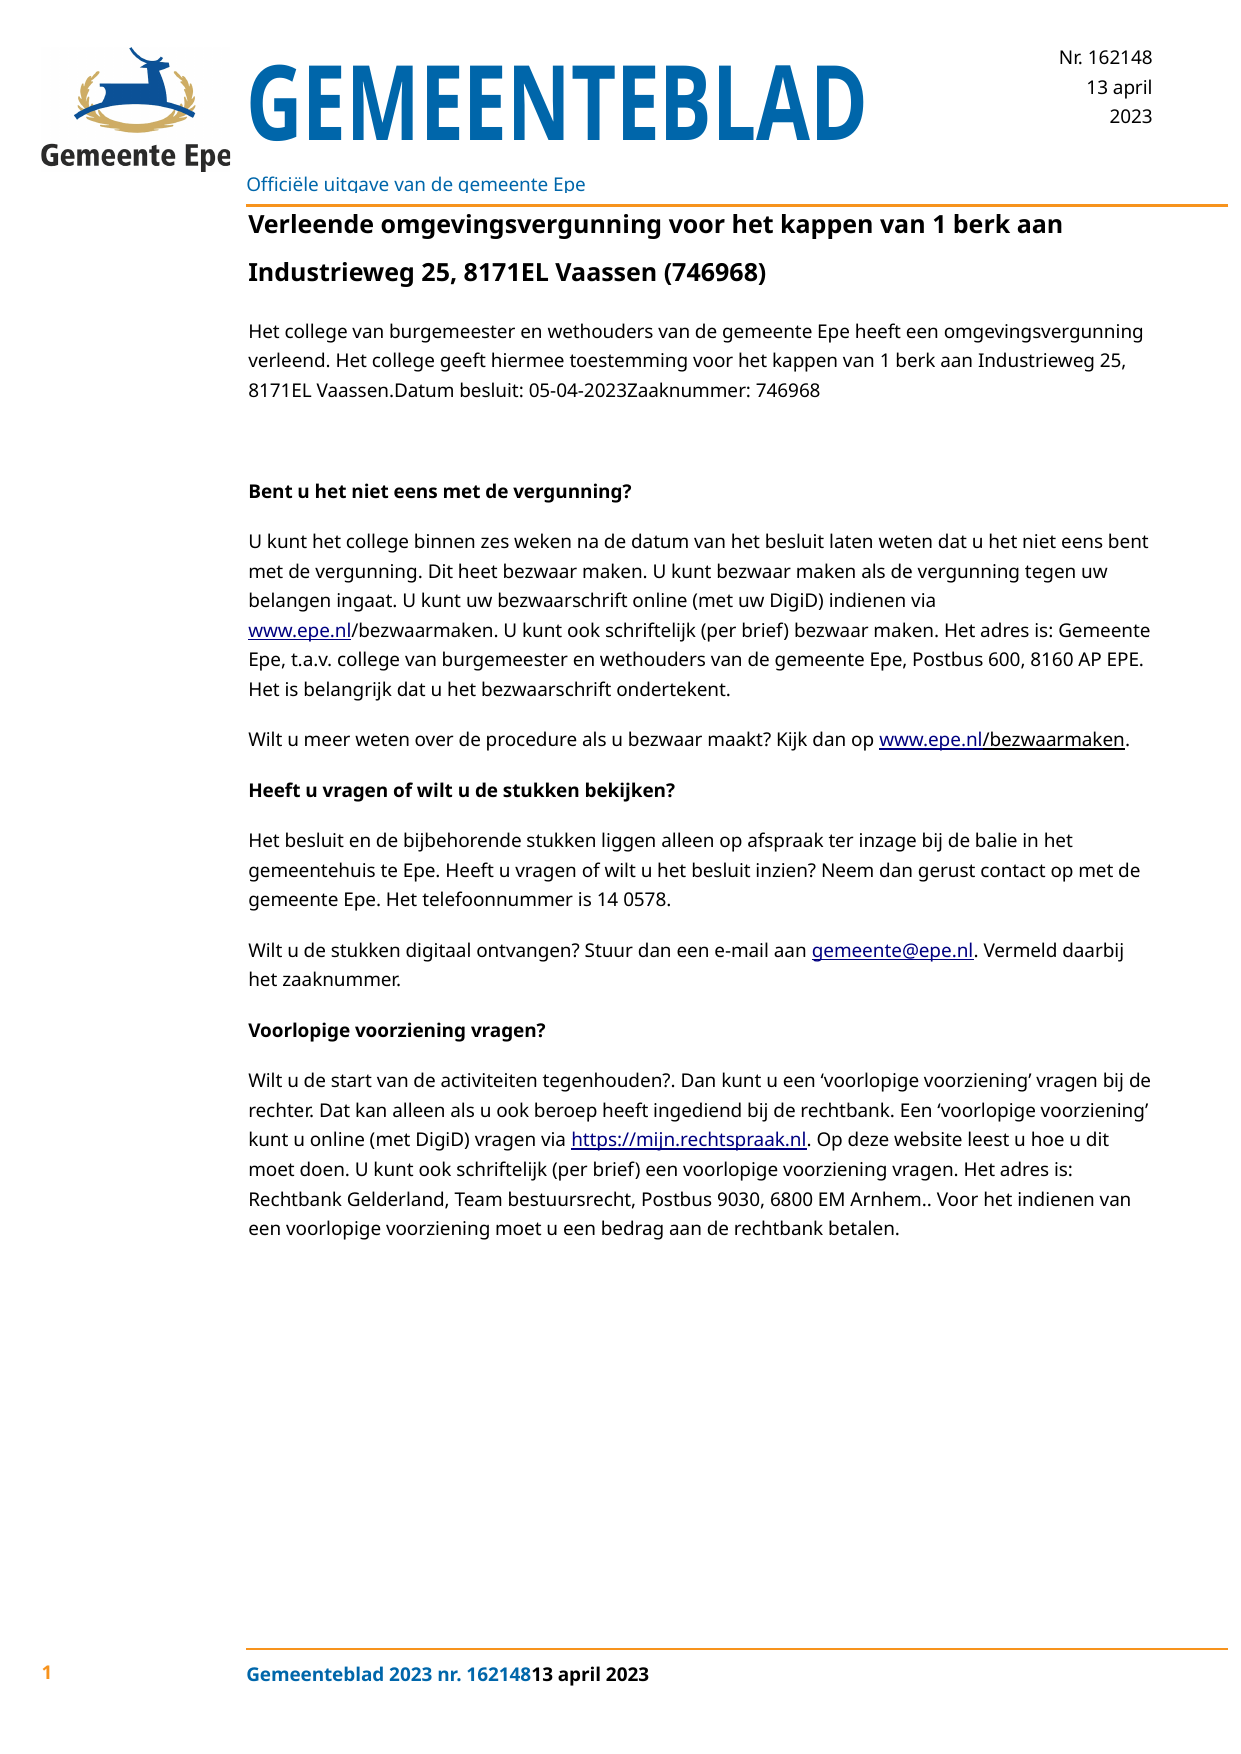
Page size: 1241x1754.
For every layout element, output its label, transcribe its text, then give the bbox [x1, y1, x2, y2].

text Het college van burgemeester en wethouders van de gemeente Epe heeft een omgevingsvergunning verleend. Het college geeft hiermee toestemming voor het kappen van 1 berk aan Industrieweg 25, 8171EL Vaassen.Datum besluit: 05-04-2023Zaaknummer: 746968 [248, 318, 1152, 403]
text Het besluit en de bijbehorende stukken liggen alleen op afspraak ter inzage bij de balie in het gemeentehuis te Epe. Heeft u vragen of wilt u het besluit inzien? Neem dan gerust contact op met de gemeente Epe. Het telefoonnummer is 14 0578. [248, 827, 1152, 912]
picture [41, 47, 231, 172]
text Wilt u de start van de activiteiten tegenhouden?. Dan kunt u een ‘voorlopige voorziening’ vragen bij de rechter. Dat kan alleen als u ook beroep heeft ingediend bij de rechtbank. Een ‘voorlopige voorziening’ kunt u online (met DigiD) vragen via https://mijn.rechtspraak.nl. Op deze website leest u hoe u dit moet doen. U kunt ook schriftelijk (per brief) een voorlopige voorziening vragen. Het adres is: Rechtbank Gelderland, Team bestuursrecht, Postbus 9030, 6800 EM Arnhem.. Voor het indienen van een voorlopige voorziening moet u een bedrag aan de rechtbank betalen. [248, 1067, 1152, 1241]
text Verleende omgevingsvergunning voor het kappen van 1 berk aan Industrieweg 25, 8171EL Vaassen (746968) [248, 207, 1152, 288]
text Voorlopige voorziening vragen? [248, 1017, 1152, 1043]
text Wilt u meer weten over de procedure als u bezwaar maakt? Kijk dan op www.epe.nl/bezwaarmaken. [248, 727, 1152, 752]
text Heeft u vragen of wilt u de stukken bekijken? [248, 777, 1152, 803]
text Bent u het niet eens met de vergunning? [248, 478, 1152, 504]
text Wilt u de stukken digitaal ontvangen? Stuur dan een e-mail aan gemeente@epe.nl. Vermeld daarbij het zaaknummer. [248, 937, 1152, 992]
text U kunt het college binnen zes weken na de datum van het besluit laten weten dat u het niet eens bent met de vergunning. Dit heet bezwaar maken. U kunt bezwaar maken als de vergunning tegen uw belangen ingaat. U kunt uw bezwaarschrift online (met uw DigiD) indienen via www.epe.nl/bezwaarmaken. U kunt ook schriftelijk (per brief) bezwaar maken. Het adres is: Gemeente Epe, t.a.v. college van burgemeester en wethouders van de gemeente Epe, Postbus 600, 8160 AP EPE. Het is belangrijk dat u het bezwaarschrift ondertekent. [248, 528, 1152, 702]
